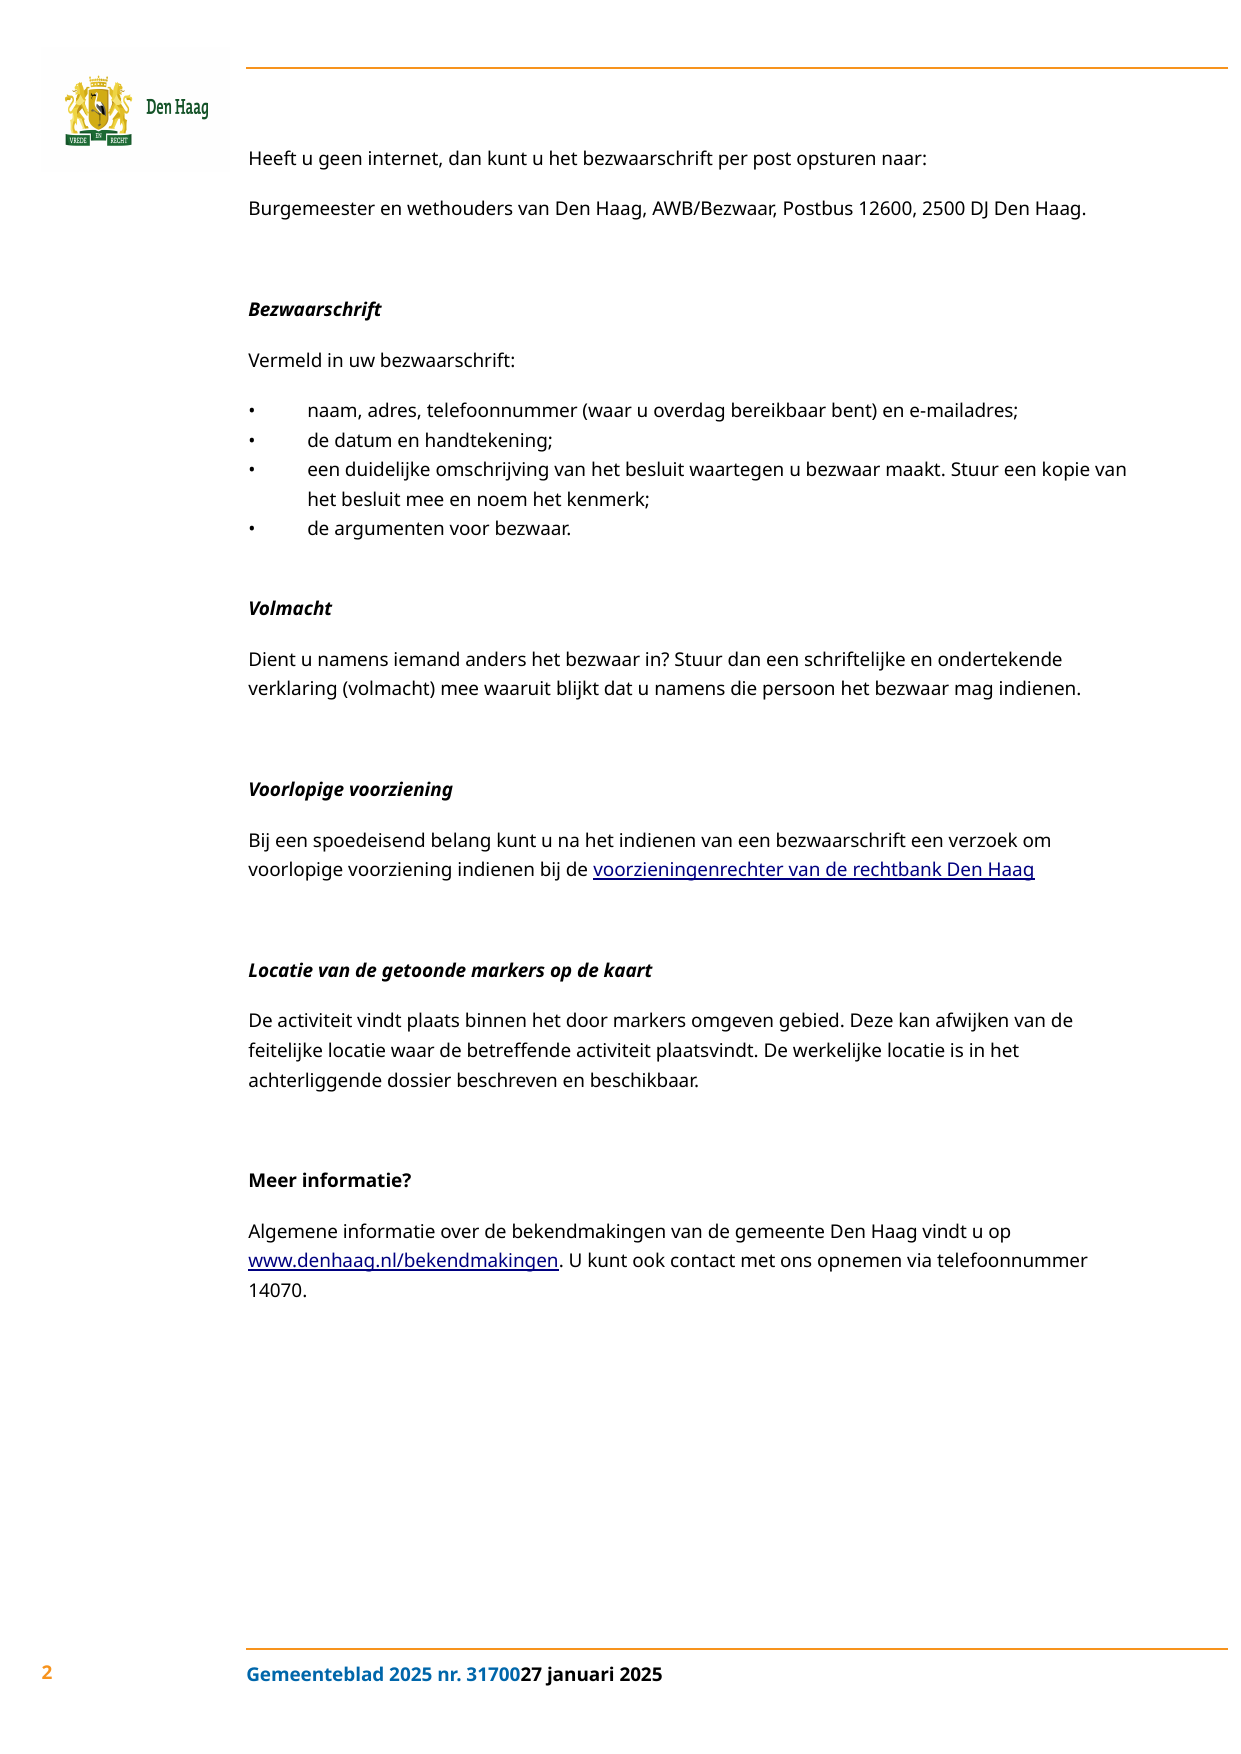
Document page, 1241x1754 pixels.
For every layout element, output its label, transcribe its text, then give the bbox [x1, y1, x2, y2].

list naam, adres, telefoonnummer (waar u overdag bereikbaar bent) en e-mailadres; [248, 397, 1152, 423]
text Algemene informatie over de bekendmakingen van de gemeente Den Haag vindt u op www.denhaag.nl/bekendmakingen. U kunt ook contact met ons opnemen via telefoonnummer 14070. [248, 1218, 1152, 1303]
picture [41, 47, 231, 172]
list een duidelijke omschrijving van het besluit waartegen u bezwaar maakt. Stuur een kopie van het besluit mee en noem het kenmerk; [248, 456, 1152, 512]
text Heeft u geen internet, dan kunt u het bezwaarschrift per post opsturen naar: [248, 145, 1152, 171]
list de argumenten voor bezwaar. [248, 516, 1152, 541]
list de datum en handtekening; [248, 427, 1152, 453]
text Bij een spoedeisend belang kunt u na het indienen van een bezwaarschrift een verzoek om voorlopige voorziening indienen bij de voorzieningenrechter van de rechtbank Den Haag [248, 827, 1152, 882]
text De activiteit vindt plaats binnen het door markers omgeven gebied. Deze kan afwijken van de feitelijke locatie waar de betreffende activiteit plaatsvindt. De werkelijke locatie is in het achterliggende dossier beschreven en beschikbaar. [248, 1008, 1152, 1093]
text Volmacht [248, 596, 1152, 621]
text Dient u namens iemand anders het bezwaar in? Stuur dan een schriftelijke en ondertekende verklaring (volmacht) mee waaruit blijkt dat u namens die persoon het bezwaar mag indienen. [248, 646, 1152, 701]
text Locatie van de getoonde markers op de kaart [248, 957, 1152, 983]
text Burgemeester en wethouders van Den Haag, AWB/Bezwaar, Postbus 12600, 2500 DJ Den Haag. [248, 196, 1152, 221]
text Voorlopige voorziening [248, 776, 1152, 802]
text Vermeld in uw bezwaarschrift: [248, 347, 1152, 373]
text Bezwaarschrift [248, 296, 1152, 322]
text Meer informatie? [248, 1168, 1152, 1193]
